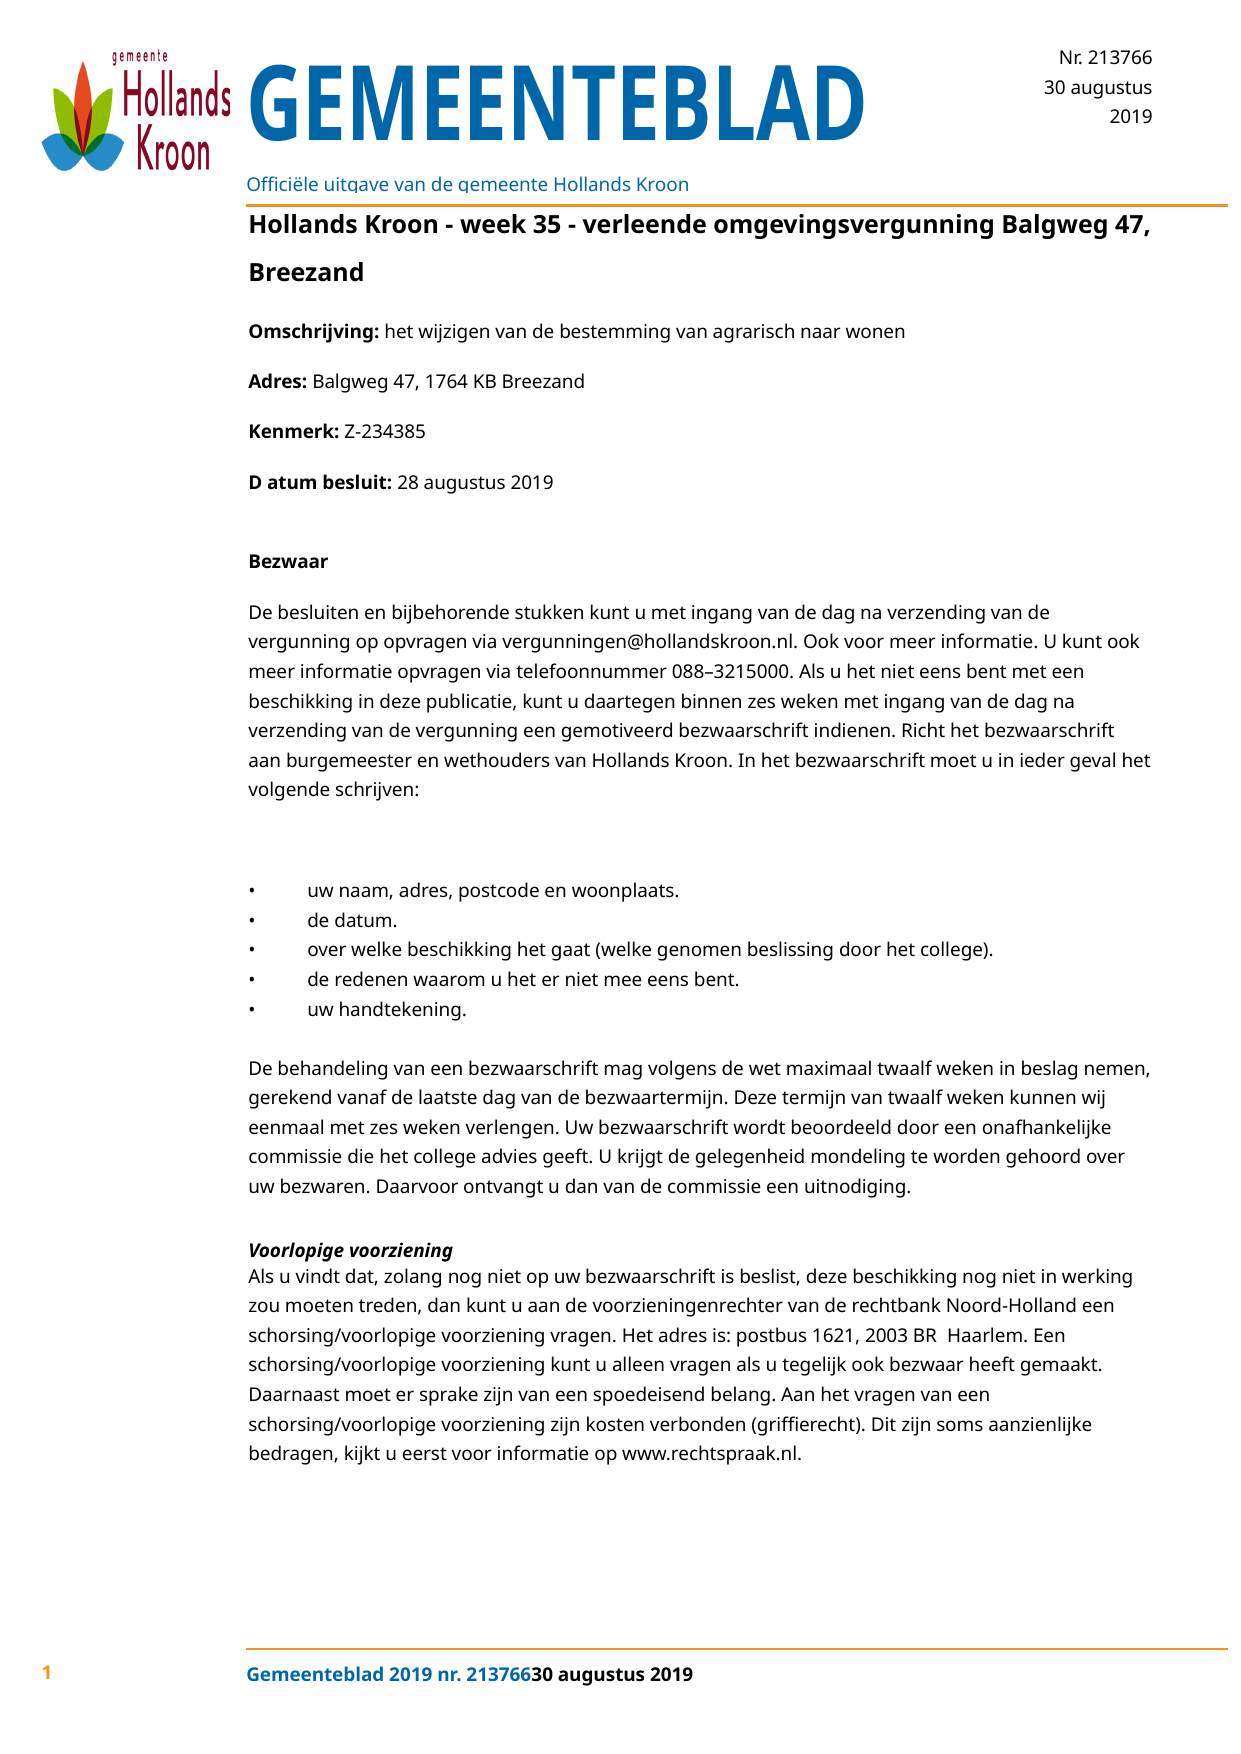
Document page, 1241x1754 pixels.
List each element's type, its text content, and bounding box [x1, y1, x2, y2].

text Hollands Kroon - week 35 - verleende omgevingsvergunning Balgweg 47, Breezand [248, 207, 1152, 288]
text Omschrijving: het wijzigen van de bestemming van agrarisch naar wonen [248, 318, 1152, 344]
text Bezwaar [248, 549, 1152, 574]
text Als u vindt dat, zolang nog niet op uw bezwaarschrift is beslist, deze beschikking nog niet in werking zou moeten treden, dan kunt u aan de voorzieningenrechter van de rechtbank Noord-Holland een schorsing/voorlopige voorziening vragen. Het adres is: postbus 1621, 2003 BR Haarlem. Een schorsing/voorlopige voorziening kunt u alleen vragen als u tegelijk ook bezwaar heeft gemaakt. Daarnaast moet er sprake zijn van een spoedeisend belang. Aan het vragen van een schorsing/voorlopige voorziening zijn kosten verbonden (griffierecht). Dit zijn soms aanzienlijke bedragen, kijkt u eerst voor informatie op www.rechtspraak.nl. [248, 1263, 1152, 1466]
table_header D atum besluit: 28 augustus 2019 [248, 469, 700, 495]
list de redenen waarom u het er niet mee eens bent. [248, 966, 1152, 992]
text Kenmerk: Z-234385 [248, 419, 1152, 444]
text De behandeling van een bezwaarschrift mag volgens de wet maximaal twaalf weken in beslag nemen, gerekend vanaf de laatste dag van de bezwaartermijn. Deze termijn van twaalf weken kunnen wij eenmaal met zes weken verlengen. Uw bezwaarschrift wordt beoordeeld door een onafhankelijke commissie die het college advies geeft. U krijgt de gelegenheid mondeling te worden gehoord over uw bezwaren. Daarvoor ontvangt u dan van de commissie een uitnodiging. [248, 1055, 1152, 1199]
text Adres: Balgweg 47, 1764 KB Breezand [248, 368, 1152, 394]
text De besluiten en bijbehorende stukken kunt u met ingang van de dag na verzending van de vergunning op opvragen via vergunningen@hollandskroon.nl. Ook voor meer informatie. U kunt ook meer informatie opvragen via telefoonnummer 088–3215000. Als u het niet eens bent met een beschikking in deze publicatie, kunt u daartegen binnen zes weken met ingang van de dag na verzending van de vergunning een gemotiveerd bezwaarschrift indienen. Richt het bezwaarschrift aan burgemeester en wethouders van Hollands Kroon. In het bezwaarschrift moet u in ieder geval het volgende schrijven: [248, 599, 1152, 802]
text Voorlopige voorziening [248, 1237, 1152, 1263]
list uw naam, adres, postcode en woonplaats. [248, 877, 1152, 903]
table_header [700, 469, 1152, 495]
list uw handtekening. [248, 996, 1152, 1021]
picture [41, 47, 231, 172]
list de datum. [248, 907, 1152, 933]
list over welke beschikking het gaat (welke genomen beslissing door het college). [248, 937, 1152, 962]
